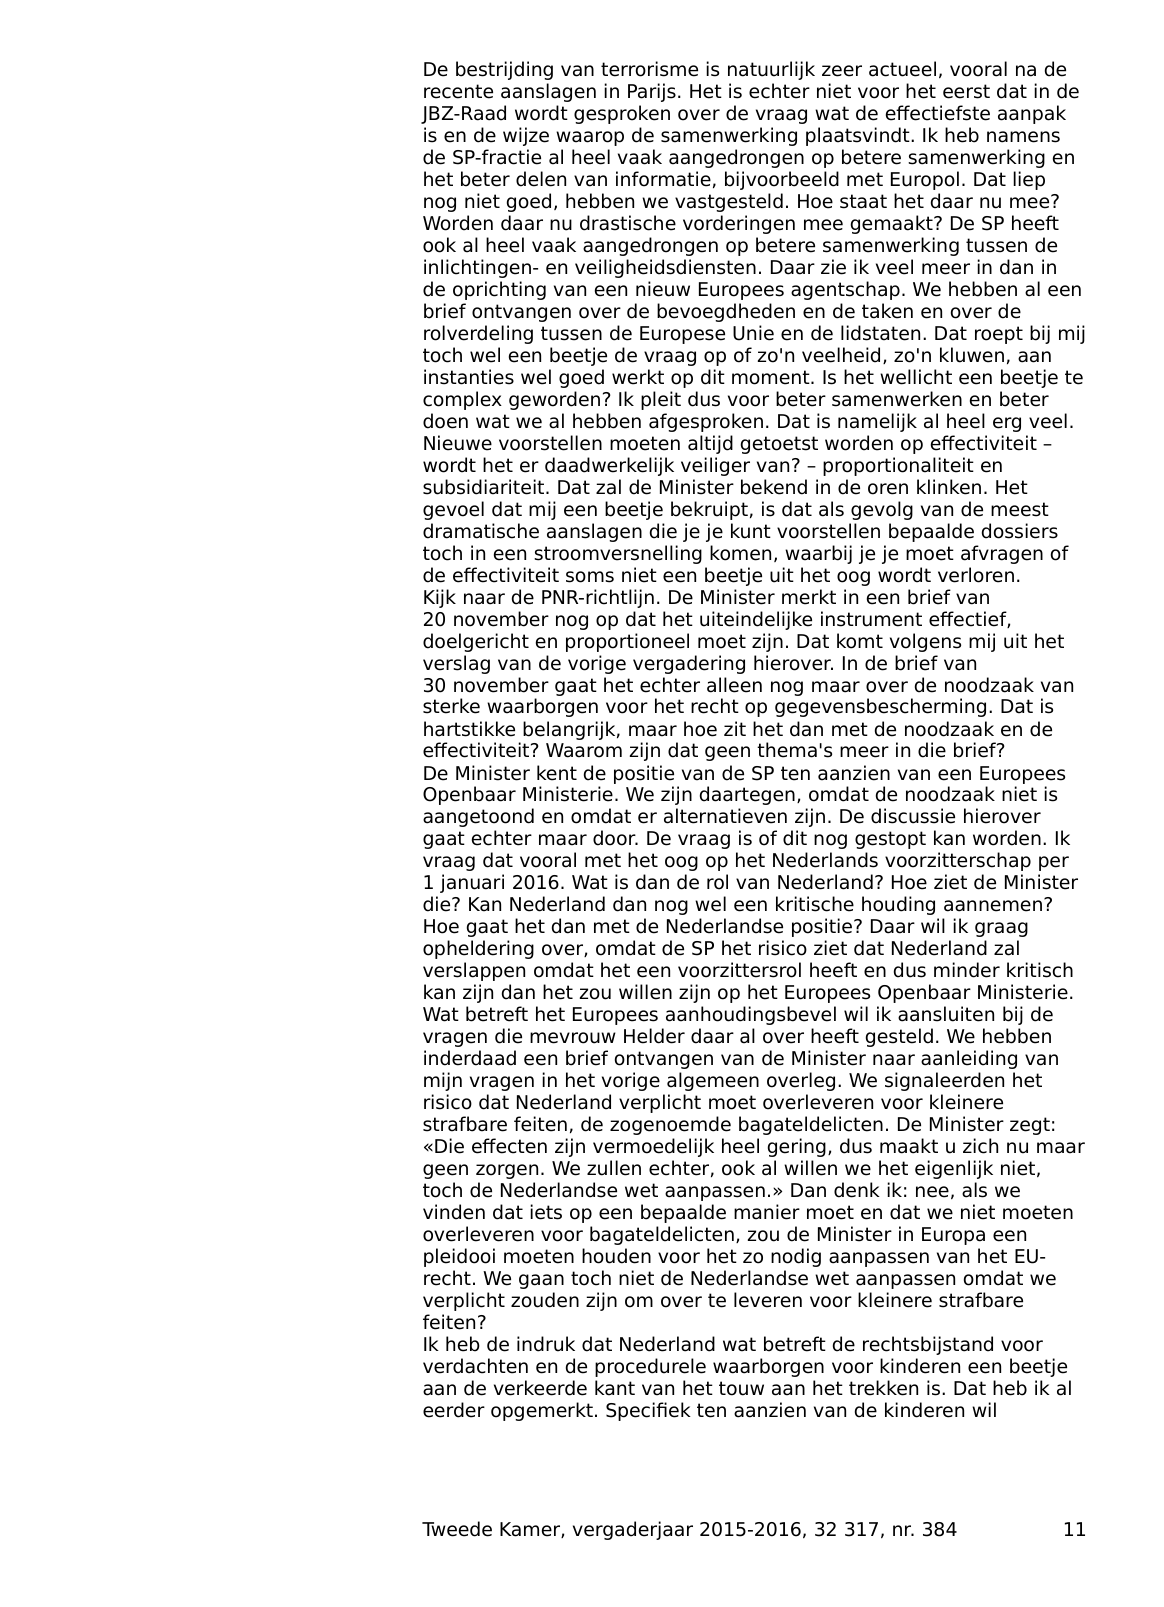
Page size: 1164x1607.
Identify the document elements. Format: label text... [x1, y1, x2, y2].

text De Minister kent de positie van de SP ten aanzien van een Europees Openbaar Ministerie. We zijn daartegen, omdat de noodzaak niet is aangetoond en omdat er alternatieven zijn. De discussie hierover gaat echter maar door. De vraag is of dit nog gestopt kan worden. Ik vraag dat vooral met het oog op het Nederlands voorzitterschap per 1 januari 2016. Wat is dan de rol van Nederland? Hoe ziet de Minister die? Kan Nederland dan nog wel een kritische houding aannemen? Hoe gaat het dan met de Nederlandse positie? Daar wil ik graag opheldering over, omdat de SP het risico ziet dat Nederland zal verslappen omdat het een voorzittersrol heeft en dus minder kritisch kan zijn dan het zou willen zijn op het Europees Openbaar Ministerie. [422, 762, 1087, 1004]
text De bestrijding van terrorisme is natuurlijk zeer actueel, vooral na de recente aanslagen in Parijs. Het is echter niet voor het eerst dat in de JBZ-Raad wordt gesproken over de vraag wat de effectiefste aanpak is en de wijze waarop de samenwerking plaatsvindt. Ik heb namens de SP-fractie al heel vaak aangedrongen op betere samenwerking en het beter delen van informatie, bijvoorbeeld met Europol. Dat liep nog niet goed, hebben we vastgesteld. Hoe staat het daar nu mee? Worden daar nu drastische vorderingen mee gemaakt? De SP heeft ook al heel vaak aangedrongen op betere samenwerking tussen de inlichtingen- en veiligheidsdiensten. Daar zie ik veel meer in dan in de oprichting van een nieuw Europees agentschap. We hebben al een brief ontvangen over de bevoegdheden en de taken en over de rolverdeling tussen de Europese Unie en de lidstaten. Dat roept bij mij toch wel een beetje de vraag op of zo'n veelheid, zo'n kluwen, aan instanties wel goed werkt op dit moment. Is het wellicht een beetje te complex geworden? Ik pleit dus voor beter samenwerken en beter doen wat we al hebben afgesproken. Dat is namelijk al heel erg veel. [422, 59, 1087, 433]
text Wat betreft het Europees aanhoudingsbevel wil ik aansluiten bij de vragen die mevrouw Helder daar al over heeft gesteld. We hebben inderdaad een brief ontvangen van de Minister naar aanleiding van mijn vragen in het vorige algemeen overleg. We signaleerden het risico dat Nederland verplicht moet overleveren voor kleinere strafbare feiten, de zogenoemde bagateldelicten. De Minister zegt: «Die effecten zijn vermoedelijk heel gering, dus maakt u zich nu maar geen zorgen. We zullen echter, ook al willen we het eigenlijk niet, toch de Nederlandse wet aanpassen.» Dan denk ik: nee, als we vinden dat iets op een bepaalde manier moet en dat we niet moeten overleveren voor bagateldelicten, zou de Minister in Europa een pleidooi moeten houden voor het zo nodig aanpassen van het EU-recht. We gaan toch niet de Nederlandse wet aanpassen omdat we verplicht zouden zijn om over te leveren voor kleinere strafbare feiten? [422, 1004, 1087, 1334]
text Ik heb de indruk dat Nederland wat betreft de rechtsbijstand voor verdachten en de procedurele waarborgen voor kinderen een beetje aan de verkeerde kant van het touw aan het trekken is. Dat heb ik al eerder opgemerkt. Specifiek ten aanzien van de kinderen wil [422, 1334, 1087, 1422]
text Kijk naar de PNR-richtlijn. De Minister merkt in een brief van 20 november nog op dat het uiteindelijke instrument effectief, doelgericht en proportioneel moet zijn. Dat komt volgens mij uit het verslag van de vorige vergadering hierover. In de brief van 30 november gaat het echter alleen nog maar over de noodzaak van sterke waarborgen voor het recht op gegevensbescherming. Dat is hartstikke belangrijk, maar hoe zit het dan met de noodzaak en de effectiviteit? Waarom zijn dat geen thema's meer in die brief? [422, 587, 1087, 762]
text Nieuwe voorstellen moeten altijd getoetst worden op effectiviteit – wordt het er daadwerkelijk veiliger van? – proportionaliteit en subsidiariteit. Dat zal de Minister bekend in de oren klinken. Het gevoel dat mij een beetje bekruipt, is dat als gevolg van de meest dramatische aanslagen die je je kunt voorstellen bepaalde dossiers toch in een stroomversnelling komen, waarbij je je moet afvragen of de effectiviteit soms niet een beetje uit het oog wordt verloren. [422, 433, 1087, 587]
